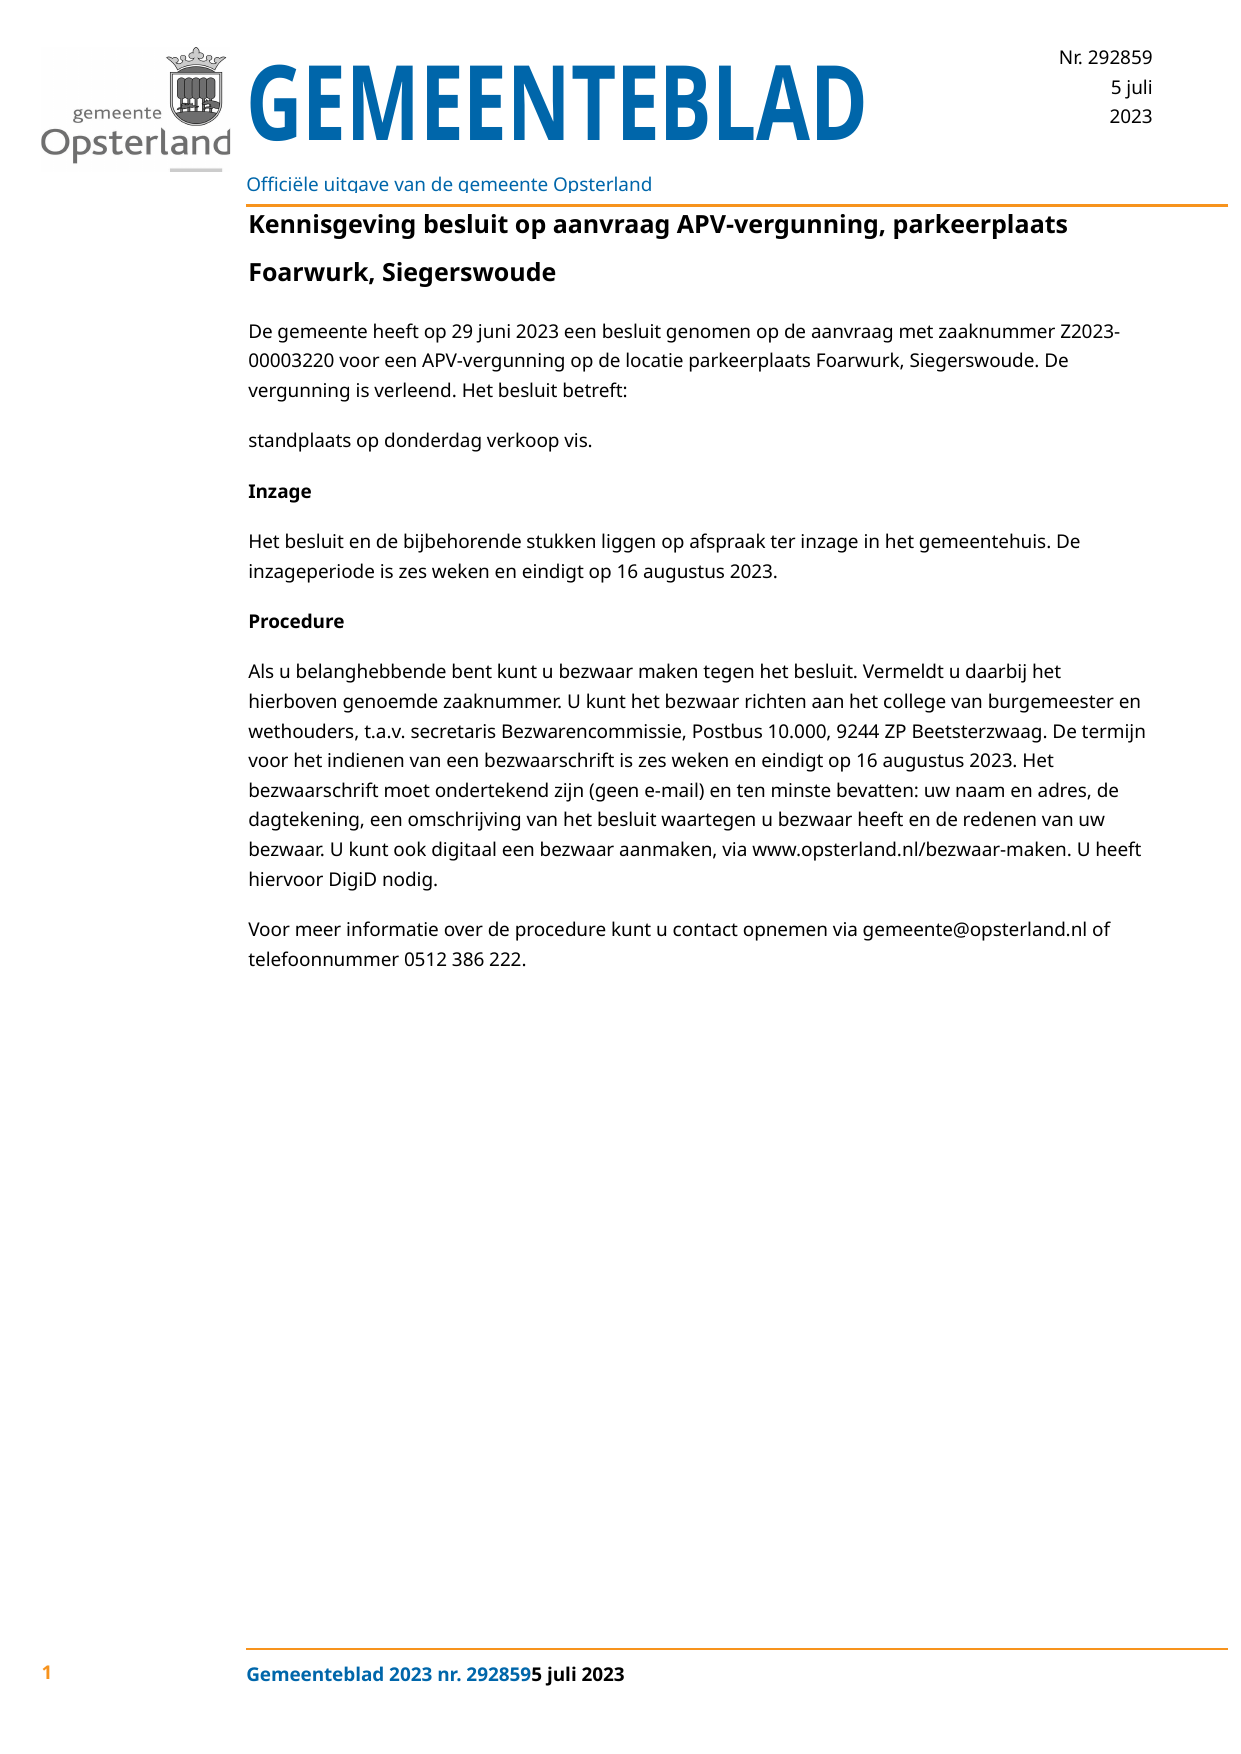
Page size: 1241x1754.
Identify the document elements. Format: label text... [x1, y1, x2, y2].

picture [41, 47, 231, 172]
text De gemeente heeft op 29 juni 2023 een besluit genomen op de aanvraag met zaaknummer Z2023-00003220 voor een APV-vergunning op de locatie parkeerplaats Foarwurk, Siegerswoude. De vergunning is verleend. Het besluit betreft: [248, 318, 1152, 403]
text Kennisgeving besluit op aanvraag APV-vergunning, parkeerplaats Foarwurk, Siegerswoude [248, 207, 1152, 288]
text Procedure [248, 608, 1152, 634]
text standplaats op donderdag verkoop vis. [248, 427, 1152, 453]
text Het besluit en de bijbehorende stukken liggen op afspraak ter inzage in het gemeentehuis. De inzageperiode is zes weken en eindigt op 16 augustus 2023. [248, 528, 1152, 584]
text Voor meer informatie over de procedure kunt u contact opnemen via gemeente@opsterland.nl of telefoonnummer 0512 386 222. [248, 916, 1152, 972]
text Als u belanghebbende bent kunt u bezwaar maken tegen het besluit. Vermeldt u daarbij het hierboven genoemde zaaknummer. U kunt het bezwaar richten aan het college van burgemeester en wethouders, t.a.v. secretaris Bezwarencommissie, Postbus 10.000, 9244 ZP Beetsterzwaag. De termijn voor het indienen van een bezwaarschrift is zes weken en eindigt op 16 augustus 2023. Het bezwaarschrift moet ondertekend zijn (geen e-mail) en ten minste bevatten: uw naam en adres, de dagtekening, een omschrijving van het besluit waartegen u bezwaar heeft en de redenen van uw bezwaar. U kunt ook digitaal een bezwaar aanmaken, via www.opsterland.nl/bezwaar-maken. U heeft hiervoor DigiD nodig. [248, 659, 1152, 892]
text Inzage [248, 478, 1152, 504]
